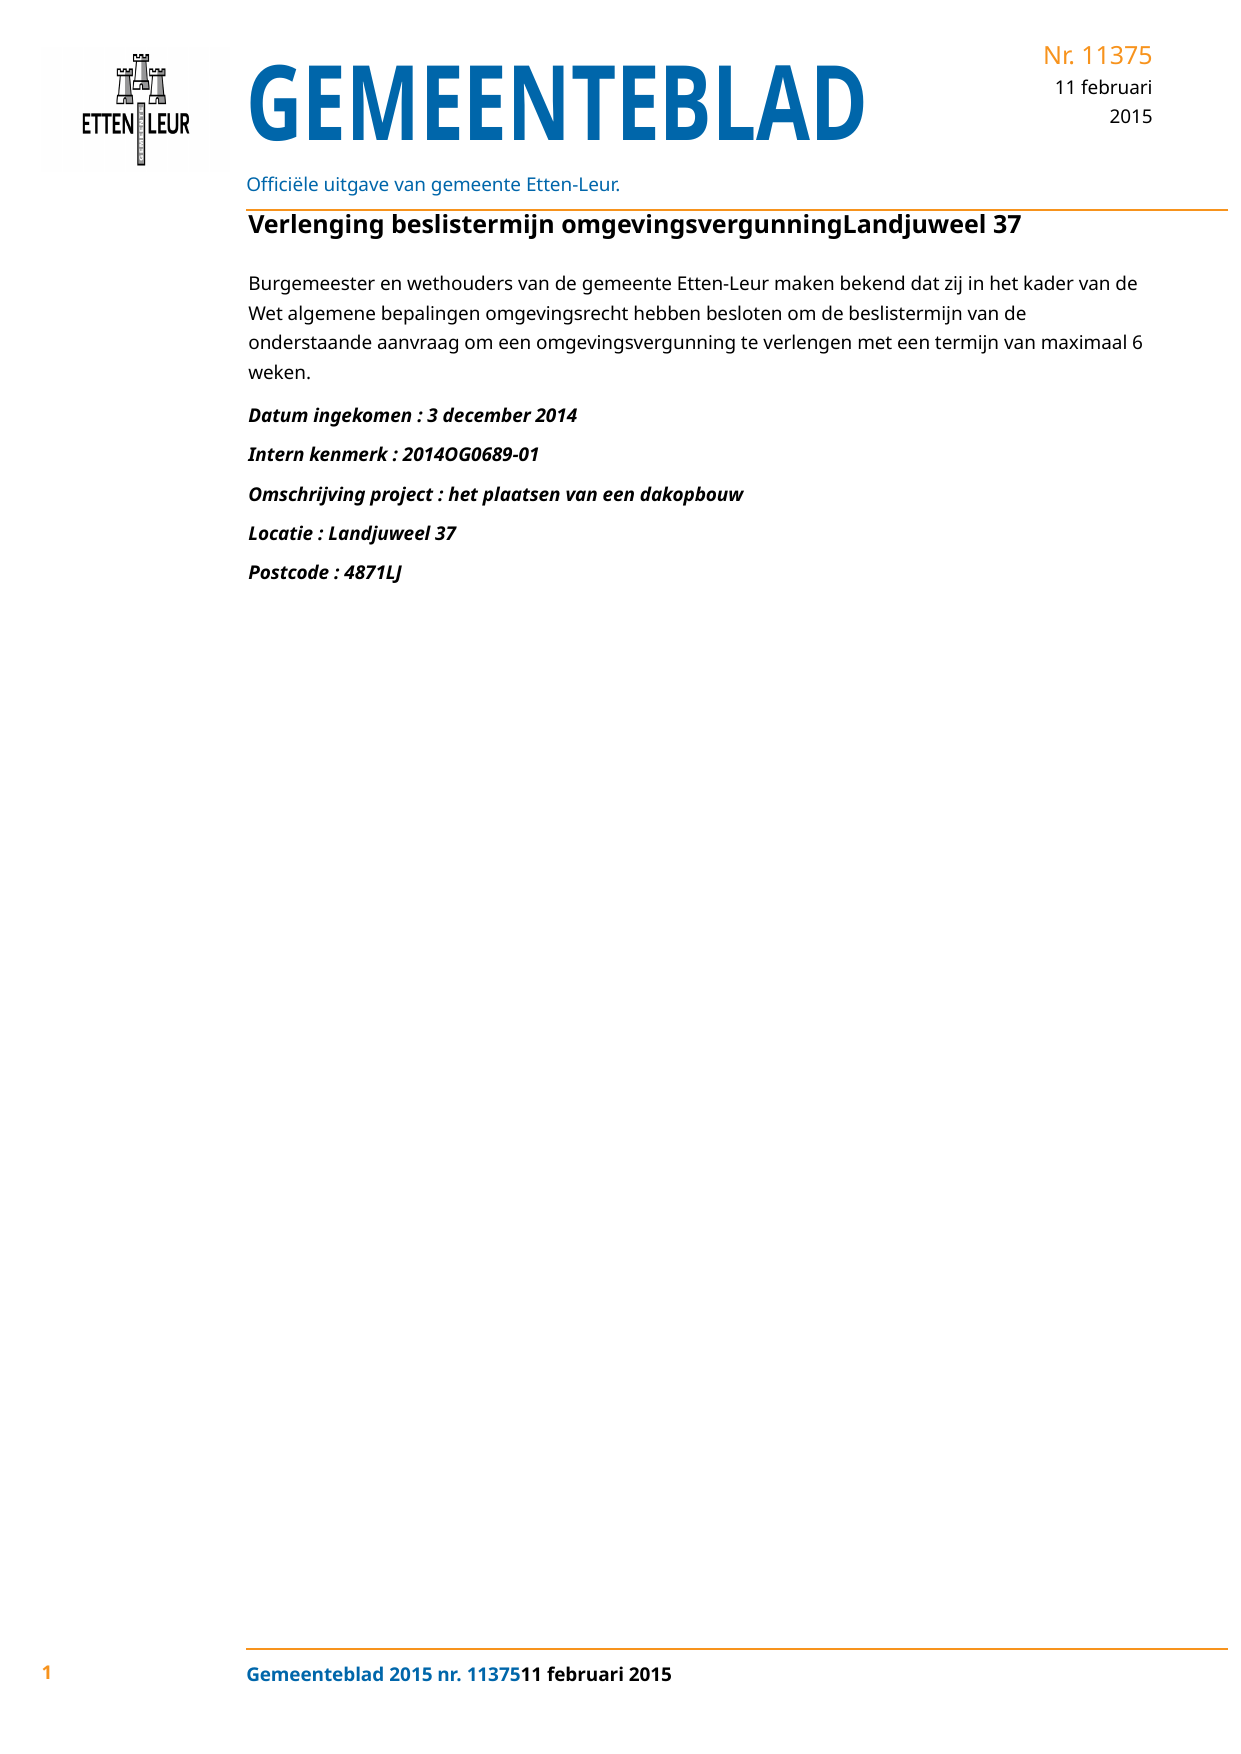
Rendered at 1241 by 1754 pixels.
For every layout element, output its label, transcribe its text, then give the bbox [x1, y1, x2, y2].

text Omschrijving project : het plaatsen van een dakopbouw [248, 481, 1152, 506]
text Verlenging beslistermijn omgevingsvergunningLandjuweel 37 [248, 211, 1152, 241]
picture [41, 47, 231, 172]
text Postcode : 4871LJ [248, 559, 1152, 585]
text Burgemeester en wethouders van de gemeente Etten-Leur maken bekend dat zij in het kader van de Wet algemene bepalingen omgevingsrecht hebben besloten om de beslistermijn van de onderstaande aanvraag om een omgevingsvergunning te verlengen met een termijn van maximaal 6 weken. [248, 270, 1152, 385]
text Intern kenmerk : 2014OG0689-01 [248, 441, 1152, 467]
text Datum ingekomen : 3 december 2014 [248, 402, 1152, 428]
text Locatie : Landjuweel 37 [248, 520, 1152, 546]
